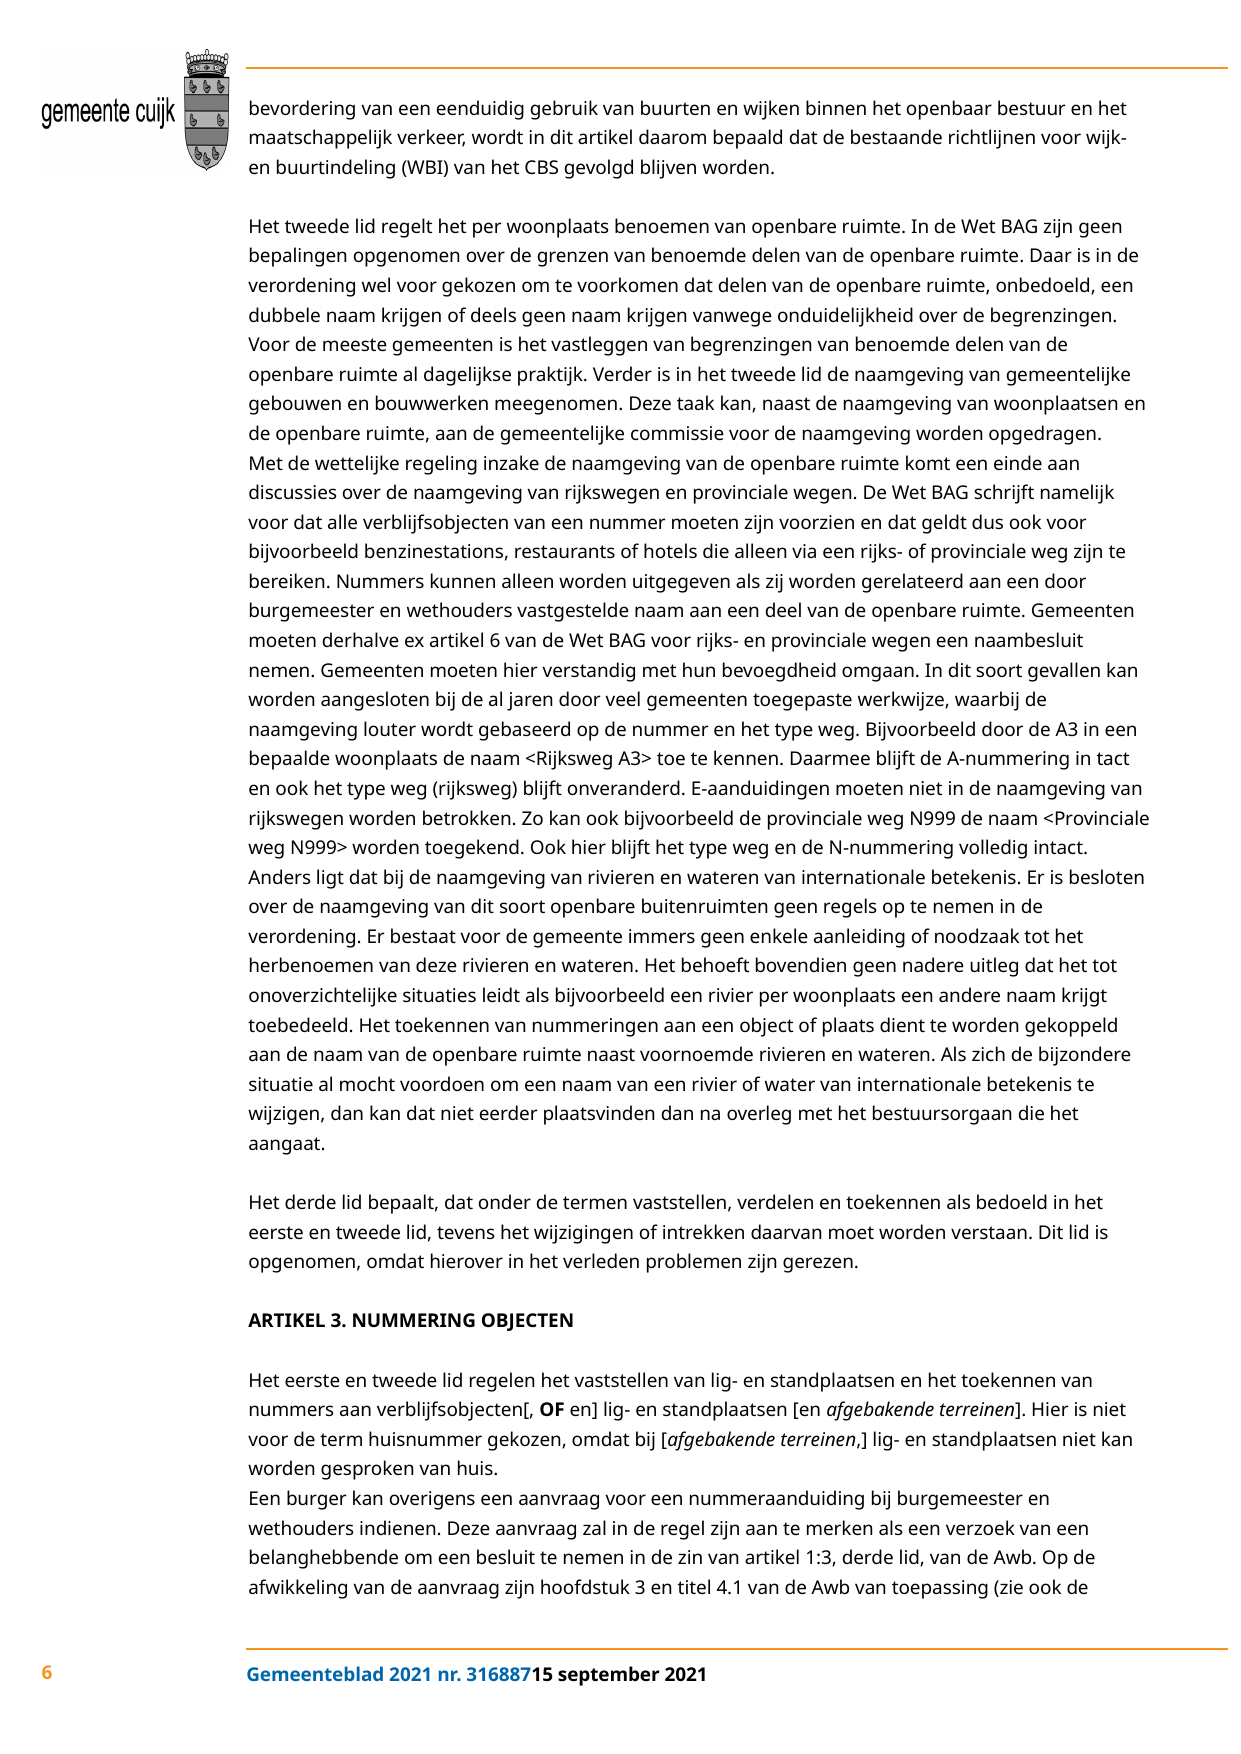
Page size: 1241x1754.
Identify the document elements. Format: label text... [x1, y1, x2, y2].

text Anders ligt dat bij de naamgeving van rivieren en wateren van internationale betekenis. Er is besloten over de naamgeving van dit soort openbare buitenruimten geen regels op te nemen in de verordening. Er bestaat voor de gemeente immers geen enkele aanleiding of noodzaak tot het herbenoemen van deze rivieren en wateren. Het behoeft bovendien geen nadere uitleg dat het tot onoverzichtelijke situaties leidt als bijvoorbeeld een rivier per woonplaats een andere naam krijgt toebedeeld. Het toekennen van nummeringen aan een object of plaats dient te worden gekoppeld aan de naam van de openbare ruimte naast voornoemde rivieren en wateren. Als zich de bijzondere situatie al mocht voordoen om een naam van een rivier of water van internationale betekenis te wijzigen, dan kan dat niet eerder plaatsvinden dan na overleg met het bestuursorgaan die het aangaat. [248, 864, 1152, 1156]
text Het derde lid bepaalt, dat onder de termen vaststellen, verdelen en toekennen als bedoeld in het eerste en tweede lid, tevens het wijzigingen of intrekken daarvan moet worden verstaan. Dit lid is opgenomen, omdat hierover in het verleden problemen zijn gerezen. [248, 1189, 1152, 1274]
text ARTIKEL 3. NUMMERING OBJECTEN [248, 1308, 1152, 1333]
text Met de wettelijke regeling inzake de naamgeving van de openbare ruimte komt een einde aan discussies over de naamgeving van rijkswegen en provinciale wegen. De Wet BAG schrijft namelijk voor dat alle verblijfsobjecten van een nummer moeten zijn voorzien en dat geldt dus ook voor bijvoorbeeld benzinestations, restaurants of hotels die alleen via een rijks- of provinciale weg zijn te bereiken. Nummers kunnen alleen worden uitgegeven als zij worden gerelateerd aan een door burgemeester en wethouders vastgestelde naam aan een deel van de openbare ruimte. Gemeenten moeten derhalve ex artikel 6 van de Wet BAG voor rijks- en provinciale wegen een naambesluit nemen. Gemeenten moeten hier verstandig met hun bevoegdheid omgaan. In dit soort gevallen kan worden aangesloten bij de al jaren door veel gemeenten toegepaste werkwijze, waarbij de naamgeving louter wordt gebaseerd op de nummer en het type weg. Bijvoorbeeld door de A3 in een bepaalde woonplaats de naam <Rijksweg A3> toe te kennen. Daarmee blijft de A-nummering in tact en ook het type weg (rijksweg) blijft onveranderd. E-aanduidingen moeten niet in de naamgeving van rijkswegen worden betrokken. Zo kan ook bijvoorbeeld de provinciale weg N999 de naam <Provinciale weg N999> worden toegekend. Ook hier blijft het type weg en de N-nummering volledig intact. [248, 450, 1152, 860]
text Het eerste en tweede lid regelen het vaststellen van lig- en standplaatsen en het toekennen van nummers aan verblijfsobjecten[, OF en] lig- en standplaatsen [en afgebakende terreinen]. Hier is niet voor de term huisnummer gekozen, omdat bij [afgebakende terreinen,] lig- en standplaatsen niet kan worden gesproken van huis. [248, 1367, 1152, 1481]
text bevordering van een eenduidig gebruik van buurten en wijken binnen het openbaar bestuur en het maatschappelijk verkeer, wordt in dit artikel daarom bepaald dat de bestaande richtlijnen voor wijk- en buurtindeling (WBI) van het CBS gevolgd blijven worden. [248, 95, 1152, 180]
text Het tweede lid regelt het per woonplaats benoemen van openbare ruimte. In de Wet BAG zijn geen bepalingen opgenomen over de grenzen van benoemde delen van de openbare ruimte. Daar is in de verordening wel voor gekozen om te voorkomen dat delen van de openbare ruimte, onbedoeld, een dubbele naam krijgen of deels geen naam krijgen vanwege onduidelijkheid over de begrenzingen. Voor de meeste gemeenten is het vastleggen van begrenzingen van benoemde delen van de openbare ruimte al dagelijkse praktijk. Verder is in het tweede lid de naamgeving van gemeentelijke gebouwen en bouwwerken meegenomen. Deze taak kan, naast de naamgeving van woonplaatsen en de openbare ruimte, aan de gemeentelijke commissie voor de naamgeving worden opgedragen. [248, 213, 1152, 446]
picture [41, 47, 231, 172]
text Een burger kan overigens een aanvraag voor een nummeraanduiding bij burgemeester en wethouders indienen. Deze aanvraag zal in de regel zijn aan te merken als een verzoek van een belanghebbende om een besluit te nemen in de zin van artikel 1:3, derde lid, van de Awb. Op de afwikkeling van de aanvraag zijn hoofdstuk 3 en titel 4.1 van de Awb van toepassing (zie ook de [248, 1485, 1152, 1600]
